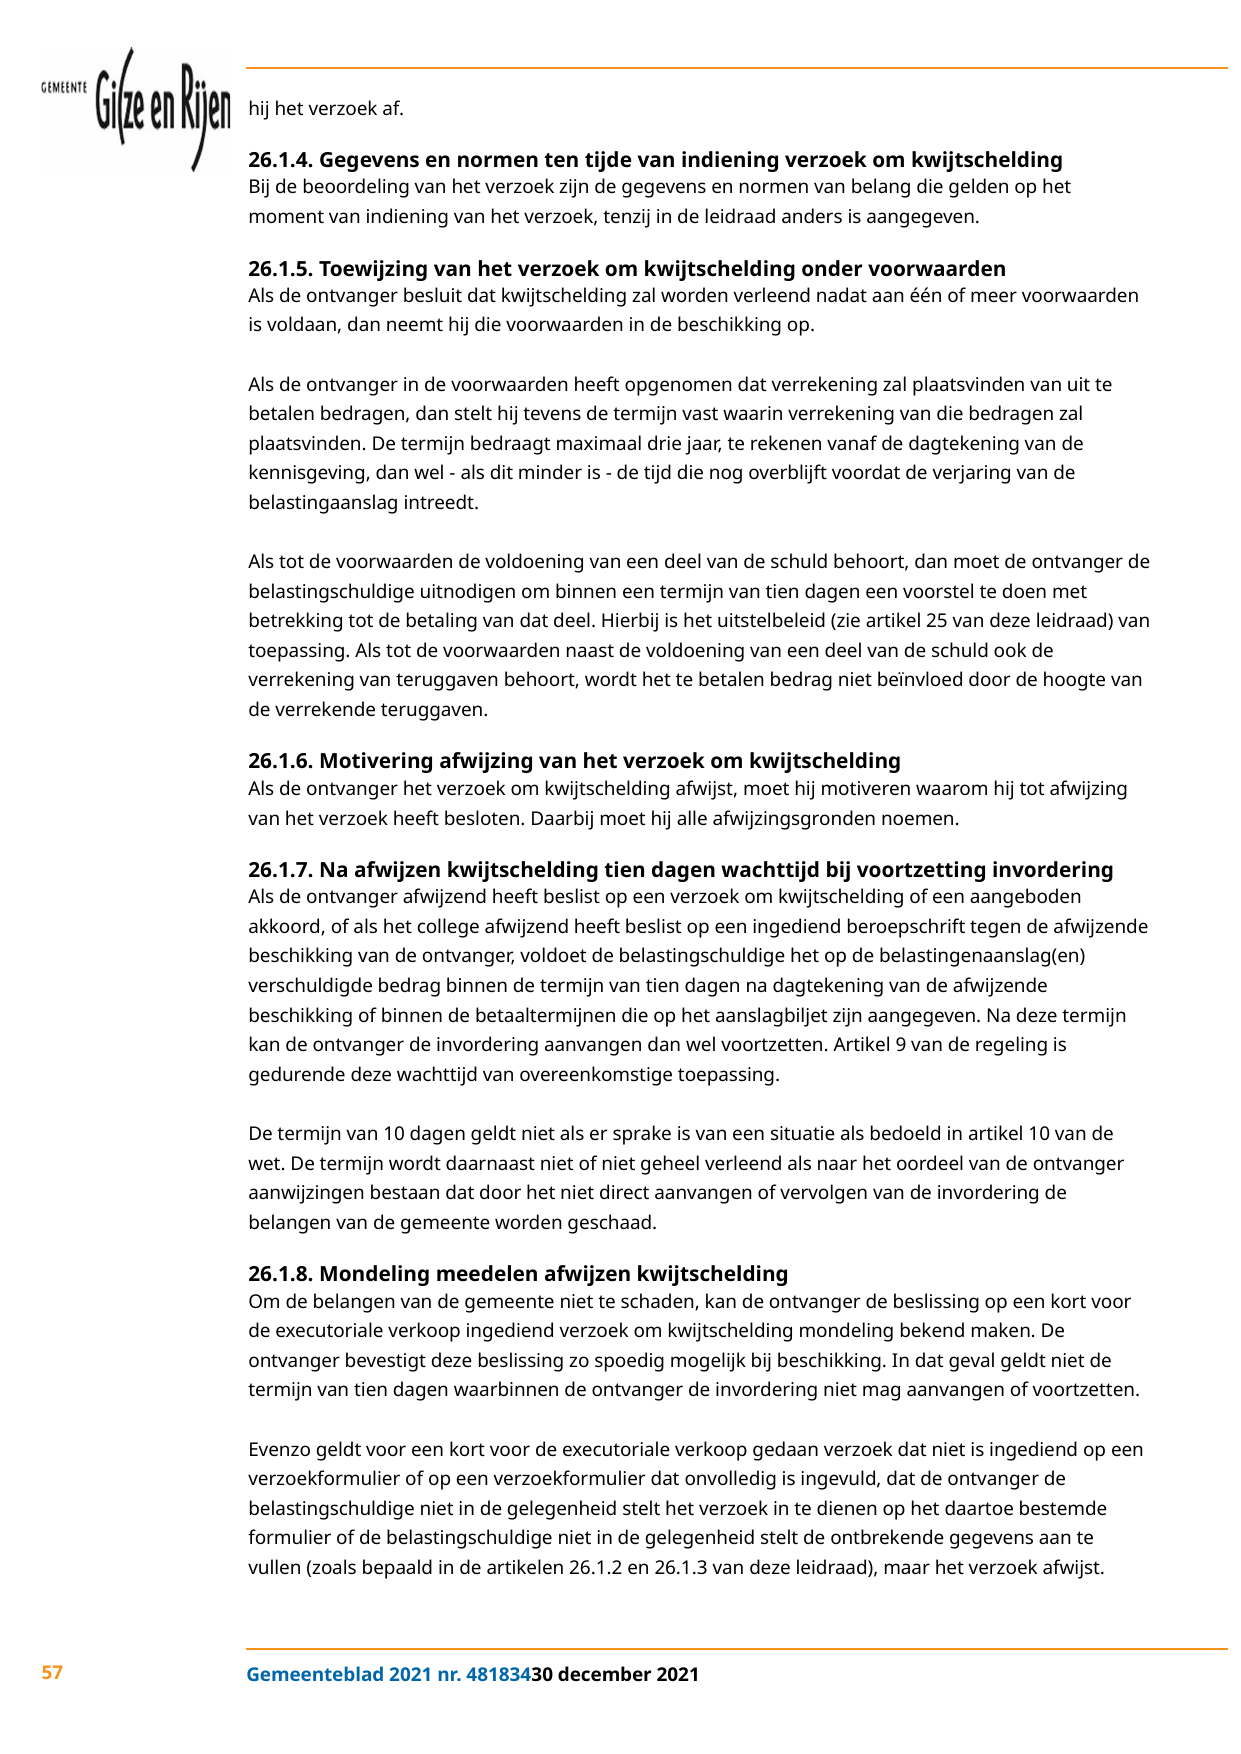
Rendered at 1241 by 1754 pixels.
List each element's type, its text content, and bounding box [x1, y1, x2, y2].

text Evenzo geldt voor een kort voor de executoriale verkoop gedaan verzoek dat niet is ingediend op een verzoekformulier of op een verzoekformulier dat onvolledig is ingevuld, dat de ontvanger de belastingschuldige niet in de gelegenheid stelt het verzoek in te dienen op het daartoe bestemde formulier of de belastingschuldige niet in de gelegenheid stelt de ontbrekende gegevens aan te vullen (zoals bepaald in de artikelen 26.1.2 en 26.1.3 van deze leidraad), maar het verzoek afwijst. [248, 1436, 1152, 1580]
text Als de ontvanger in de voorwaarden heeft opgenomen dat verrekening zal plaatsvinden van uit te betalen bedragen, dan stelt hij tevens de termijn vast waarin verrekening van die bedragen zal plaatsvinden. De termijn bedraagt maximaal drie jaar, te rekenen vanaf de dagtekening van de kennisgeving, dan wel - als dit minder is - de tijd die nog overblijft voordat de verjaring van de belastingaanslag intreedt. [248, 371, 1152, 515]
text Als tot de voorwaarden de voldoening van een deel van de schuld behoort, dan moet de ontvanger de belastingschuldige uitnodigen om binnen een termijn van tien dagen een voorstel te doen met betrekking tot de betaling van dat deel. Hierbij is het uitstelbeleid (zie artikel 25 van deze leidraad) van toepassing. Als tot de voorwaarden naast de voldoening van een deel van de schuld ook de verrekening van teruggaven behoort, wordt het te betalen bedrag niet beïnvloed door de hoogte van de verrekende teruggaven. [248, 548, 1152, 722]
text 26.1.5. Toewijzing van het verzoek om kwijtschelding onder voorwaarden [248, 254, 1152, 282]
text 26.1.8. Mondeling meedelen afwijzen kwijtschelding [248, 1259, 1152, 1288]
text 26.1.6. Motivering afwijzing van het verzoek om kwijtschelding [248, 747, 1152, 775]
text Bij de beoordeling van het verzoek zijn de gegevens en normen van belang die gelden op het moment van indiening van het verzoek, tenzij in de leidraad anders is aangegeven. [248, 174, 1152, 229]
text 26.1.7. Na afwijzen kwijtschelding tien dagen wachttijd bij voortzetting invordering [248, 855, 1152, 883]
text 26.1.4. Gegevens en normen ten tijde van indiening verzoek om kwijtschelding [248, 145, 1152, 174]
text De termijn van 10 dagen geldt niet als er sprake is van een situatie als bedoeld in artikel 10 van de wet. De termijn wordt daarnaast niet of niet geheel verleend als naar het oordeel van de ontvanger aanwijzingen bestaan dat door het niet direct aanvangen of vervolgen van de invordering de belangen van de gemeente worden geschaad. [248, 1120, 1152, 1235]
text hij het verzoek af. [248, 95, 1152, 121]
text Als de ontvanger afwijzend heeft beslist op een verzoek om kwijtschelding of een aangeboden akkoord, of als het college afwijzend heeft beslist op een ingediend beroepschrift tegen de afwijzende beschikking van de ontvanger, voldoet de belastingschuldige het op de belastingenaanslag(en) verschuldigde bedrag binnen de termijn van tien dagen na dagtekening van de afwijzende beschikking of binnen de betaaltermijnen die op het aanslagbiljet zijn aangegeven. Na deze termijn kan de ontvanger de invordering aanvangen dan wel voortzetten. Artikel 9 van de regeling is gedurende deze wachttijd van overeenkomstige toepassing. [248, 883, 1152, 1087]
text Als de ontvanger het verzoek om kwijtschelding afwijst, moet hij motiveren waarom hij tot afwijzing van het verzoek heeft besloten. Daarbij moet hij alle afwijzingsgronden noemen. [248, 775, 1152, 830]
picture [41, 47, 231, 172]
text Als de ontvanger besluit dat kwijtschelding zal worden verleend nadat aan één of meer voorwaarden is voldaan, dan neemt hij die voorwaarden in de beschikking op. [248, 282, 1152, 337]
text Om de belangen van de gemeente niet te schaden, kan de ontvanger de beslissing op een kort voor de executoriale verkoop ingediend verzoek om kwijtschelding mondeling bekend maken. De ontvanger bevestigt deze beslissing zo spoedig mogelijk bij beschikking. In dat geval geldt niet de termijn van tien dagen waarbinnen de ontvanger de invordering niet mag aanvangen of voortzetten. [248, 1288, 1152, 1402]
